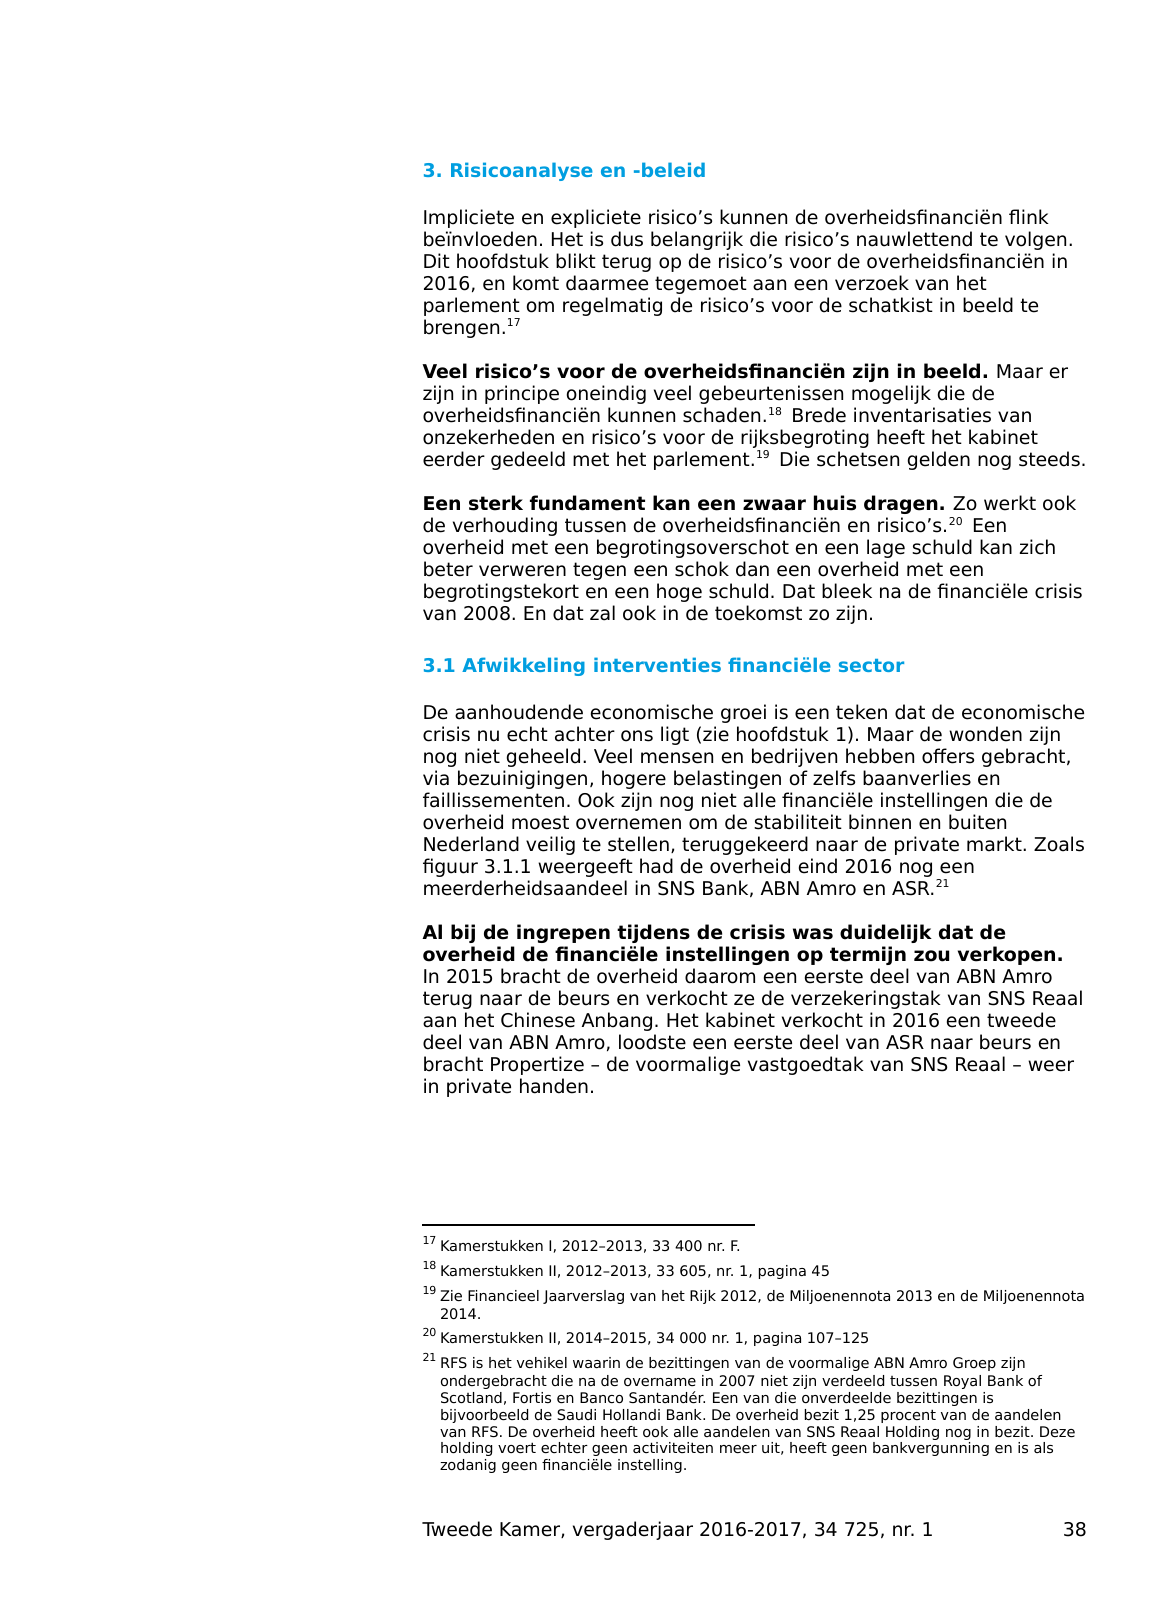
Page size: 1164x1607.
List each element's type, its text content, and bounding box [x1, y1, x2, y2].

text Een sterk fundament kan een zwaar huis dragen. Zo werkt ook de verhouding tussen de overheidsfinanciën en risico’s. Een overheid met een begrotingsoverschot en een lage schuld kan zich beter verweren tegen een schok dan een overheid met een begrotingstekort en een hoge schuld. Dat bleek na de financiële crisis van 2008. En dat zal ook in de toekomst zo zijn. [422, 493, 1087, 625]
text Kamerstukken II, 2014–2015, 34 000 nr. 1, pagina 107–125 [422, 1326, 1087, 1348]
text Kamerstukken I, 2012–2013, 33 400 nr. F. [422, 1234, 1087, 1256]
text RFS is het vehikel waarin de bezittingen van de voormalige ABN Amro Groep zijn ondergebracht die na de overname in 2007 niet zijn verdeeld tussen Royal Bank of Scotland, Fortis en Banco Santandér. Een van die onverdeelde bezittingen is bijvoorbeeld de Saudi Hollandi Bank. De overheid bezit 1,25 procent van de aandelen van RFS. De overheid heeft ook alle aandelen van SNS Reaal Holding nog in bezit. Deze holding voert echter geen activiteiten meer uit, heeft geen bankvergunning en is als zodanig geen financiële instelling. [422, 1351, 1087, 1474]
text Zie Financieel Jaarverslag van het Rijk 2012, de Miljoenennota 2013 en de Miljoenennota 2014. [422, 1284, 1087, 1323]
text Impliciete en expliciete risico’s kunnen de overheidsfinanciën flink beïnvloeden. Het is dus belangrijk die risico’s nauwlettend te volgen. Dit hoofdstuk blikt terug op de risico’s voor de overheidsfinanciën in 2016, en komt daarmee tegemoet aan een verzoek van het parlement om regelmatig de risico’s voor de schatkist in beeld te brengen. [422, 207, 1087, 339]
text Al bij de ingrepen tijdens de crisis was duidelijk dat de overheid de financiële instellingen op termijn zou verkopen. In 2015 bracht de overheid daarom een eerste deel van ABN Amro terug naar de beurs en verkocht ze de verzekeringstak van SNS Reaal aan het Chinese Anbang. Het kabinet verkocht in 2016 een tweede deel van ABN Amro, loodste een eerste deel van ASR naar beurs en bracht Propertize – de voormalige vastgoedtak van SNS Reaal – weer in private handen. [422, 922, 1087, 1098]
subtitle 3. Risicoanalyse en -beleid [422, 160, 1087, 182]
text Kamerstukken II, 2012–2013, 33 605, nr. 1, pagina 45 [422, 1259, 1087, 1281]
text Veel risico’s voor de overheidsfinanciën zijn in beeld. Maar er zijn in principe oneindig veel gebeurtenissen mogelijk die de overheidsfinanciën kunnen schaden. Brede inventarisaties van onzekerheden en risico’s voor de rijksbegroting heeft het kabinet eerder gedeeld met het parlement. Die schetsen gelden nog steeds. [422, 361, 1087, 471]
text De aanhoudende economische groei is een teken dat de economische crisis nu echt achter ons ligt (zie hoofdstuk 1). Maar de wonden zijn nog niet geheeld. Veel mensen en bedrijven hebben offers gebracht, via bezuinigingen, hogere belastingen of zelfs baanverlies en faillissementen. Ook zijn nog niet alle financiële instellingen die de overheid moest overnemen om de stabiliteit binnen en buiten Nederland veilig te stellen, teruggekeerd naar de private markt. Zoals figuur 3.1.1 weergeeft had de overheid eind 2016 nog een meerderheidsaandeel in SNS Bank, ABN Amro en ASR. [422, 702, 1087, 900]
subtitle 3.1 Afwikkeling interventies financiële sector [422, 655, 1087, 677]
